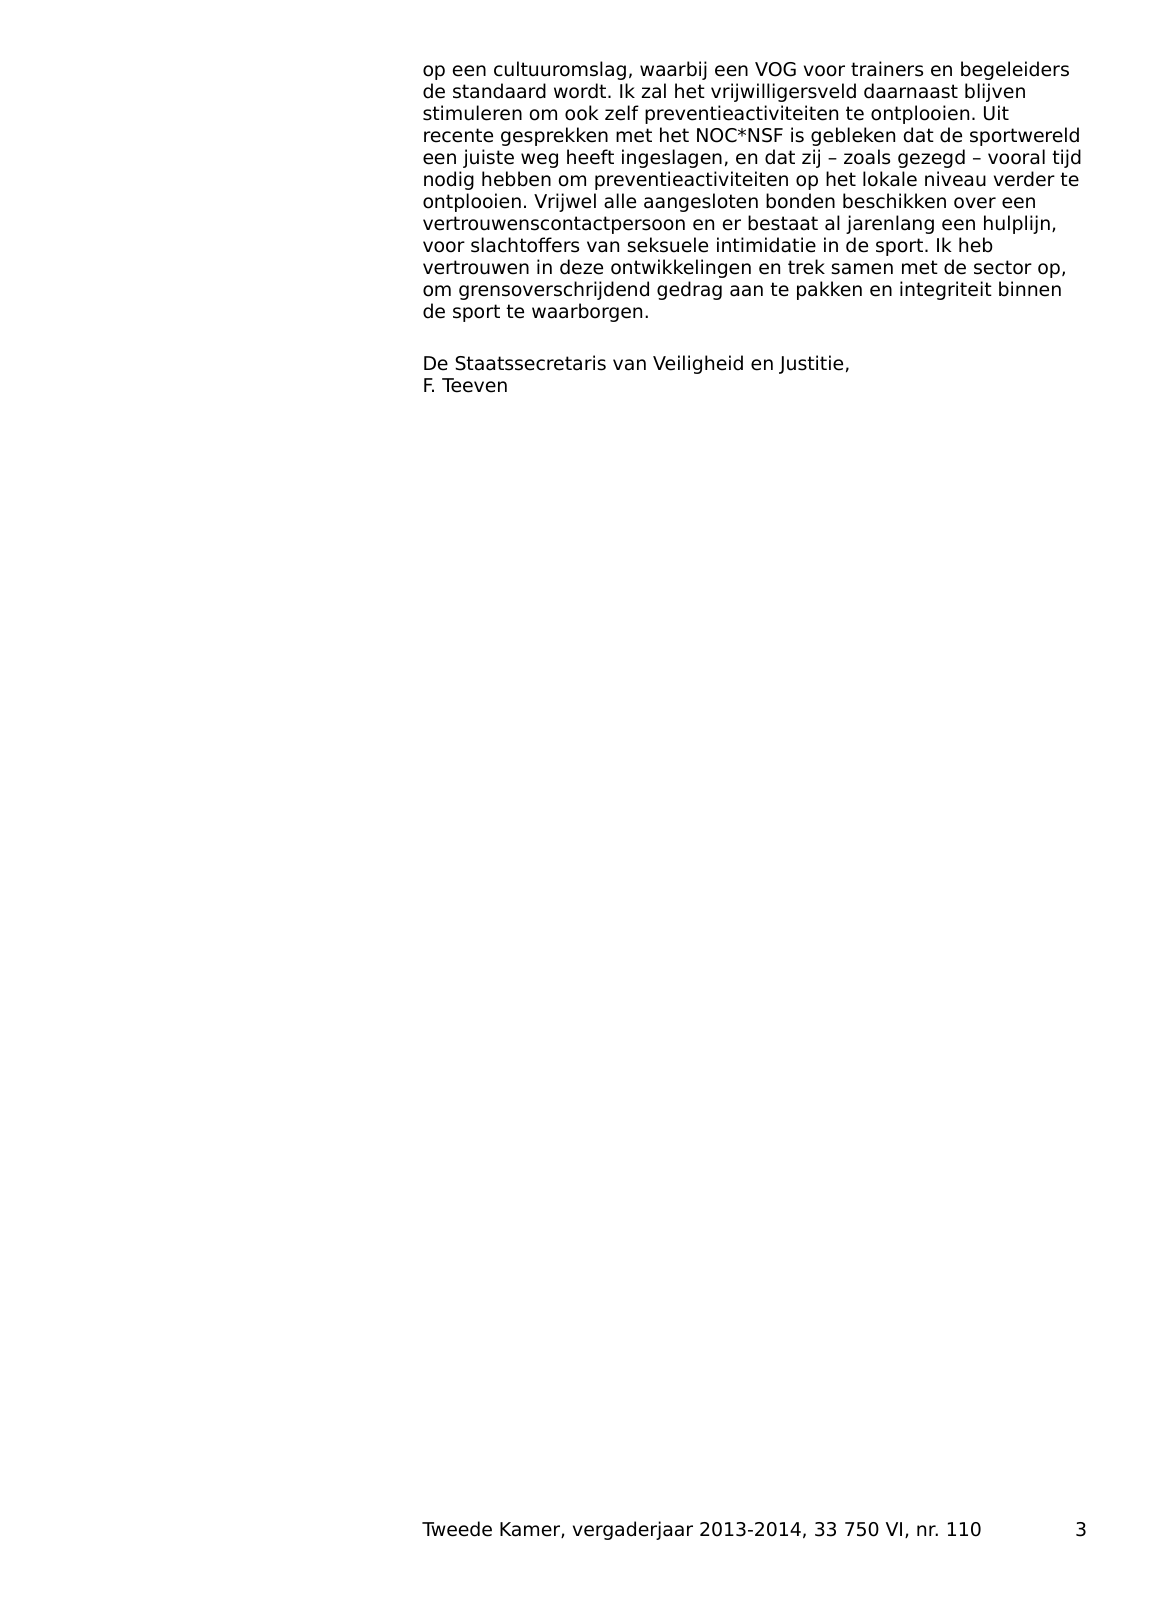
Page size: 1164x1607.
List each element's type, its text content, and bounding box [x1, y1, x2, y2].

text De Staatssecretaris van Veiligheid en Justitie, F. Teeven [422, 353, 1087, 397]
text op een cultuuromslag, waarbij een VOG voor trainers en begeleiders de standaard wordt. Ik zal het vrijwilligersveld daarnaast blijven stimuleren om ook zelf preventieactiviteiten te ontplooien. Uit recente gesprekken met het NOC*NSF is gebleken dat de sportwereld een juiste weg heeft ingeslagen, en dat zij – zoals gezegd – vooral tijd nodig hebben om preventieactiviteiten op het lokale niveau verder te ontplooien. Vrijwel alle aangesloten bonden beschikken over een vertrouwenscontactpersoon en er bestaat al jarenlang een hulplijn, voor slachtoffers van seksuele intimidatie in de sport. Ik heb vertrouwen in deze ontwikkelingen en trek samen met de sector op, om grensoverschrijdend gedrag aan te pakken en integriteit binnen de sport te waarborgen. [422, 59, 1087, 323]
